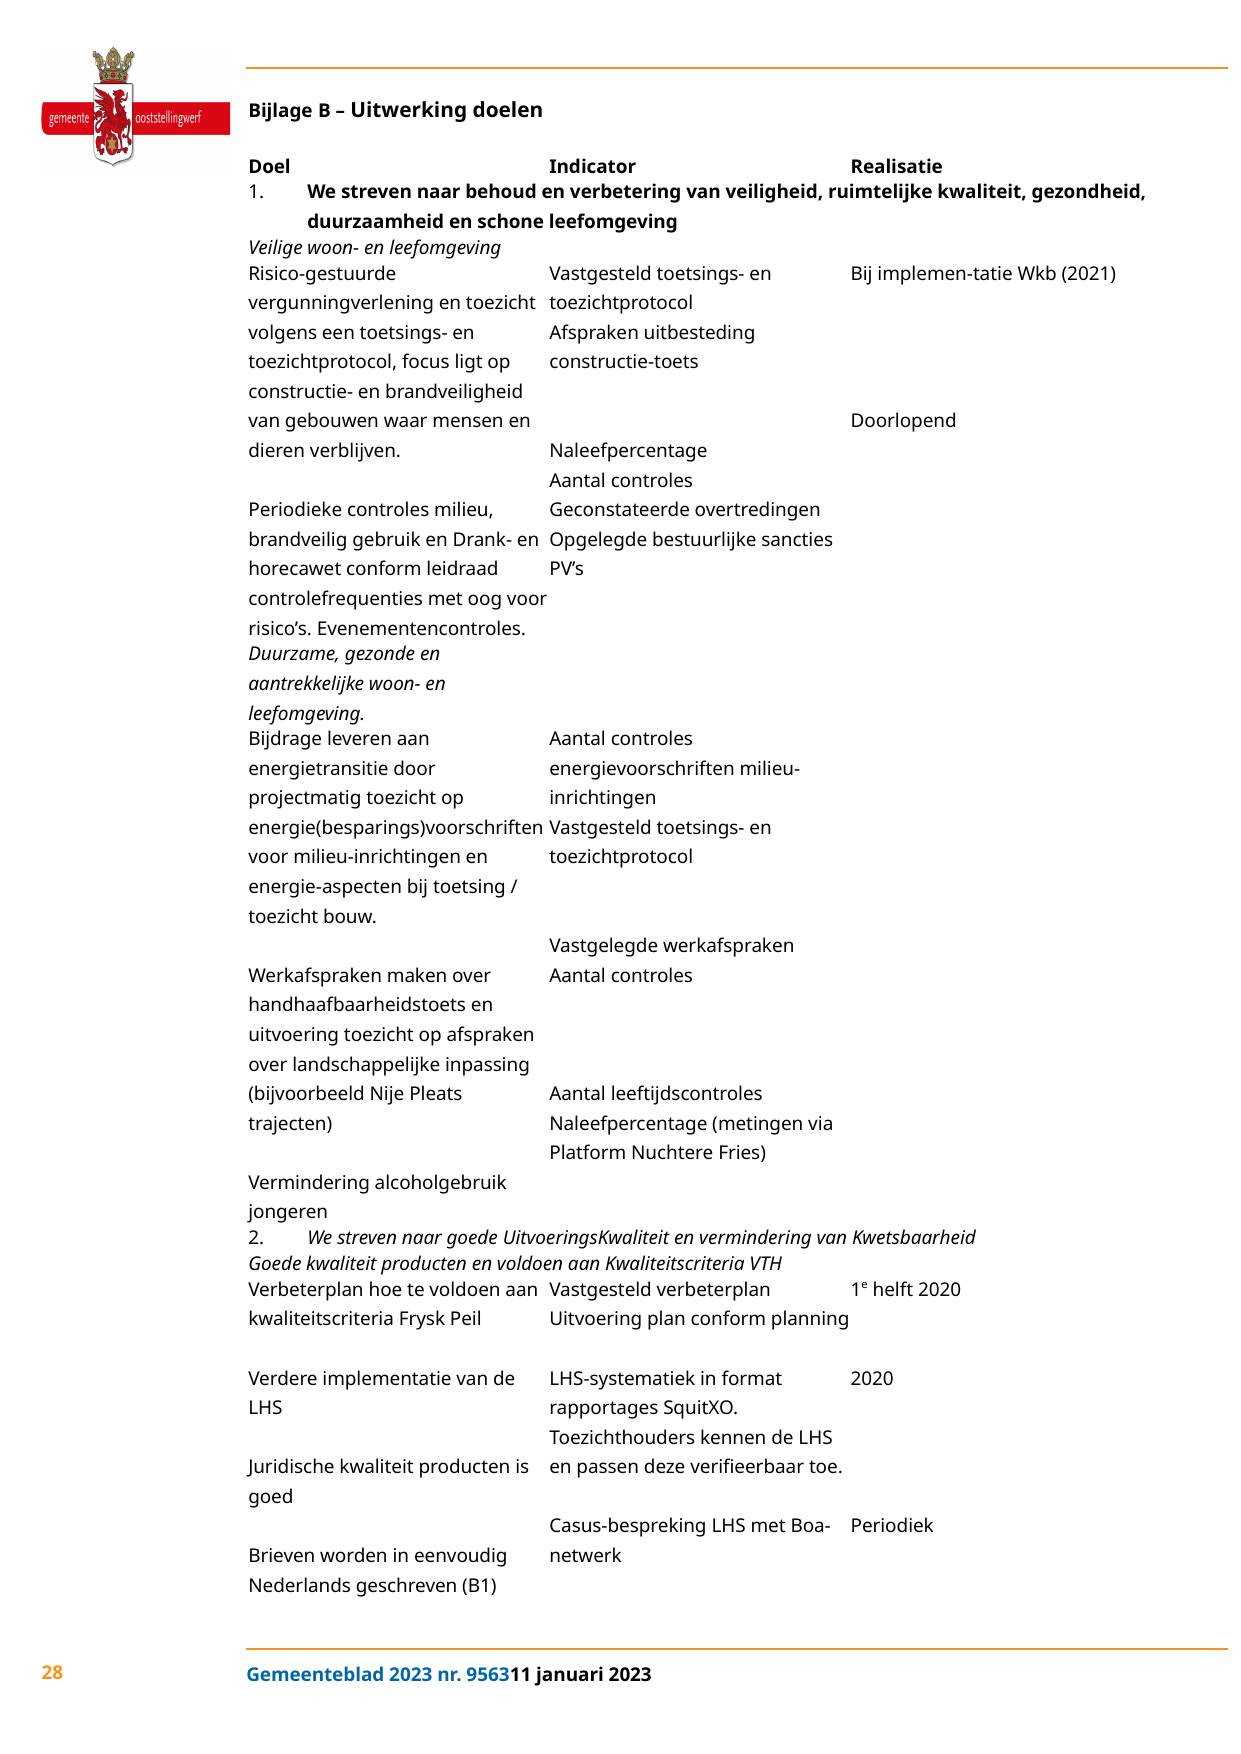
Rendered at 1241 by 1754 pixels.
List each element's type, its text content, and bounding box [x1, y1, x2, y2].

table_cell [549, 234, 850, 260]
table_cell We streven naar behoud en verbetering van veiligheid, ruimtelijke kwaliteit, gezondheid, duurzaamheid en schone leefomgeving [248, 179, 1152, 234]
table_header Realisatie [850, 153, 1152, 179]
table_cell [850, 641, 1152, 725]
table_cell Aantal controles energievoorschriften milieu-inrichtingen Vastgesteld toetsings- en toezichtprotocol Vastgelegde werkafspraken Aantal controles Aantal leeftijdscontroles Naleefpercentage (metingen via Platform Nuchtere Fries) [549, 725, 850, 1224]
table_cell Vastgesteld toetsings- en toezichtprotocol Afspraken uitbesteding constructie-toets Naleefpercentage Aantal controles Geconstateerde overtredingen Opgelegde bestuurlijke sancties PV’s [549, 260, 850, 641]
table_cell [850, 234, 1152, 260]
text Bijlage B – Uitwerking doelen [248, 95, 1152, 123]
table_header Indicator [549, 153, 850, 179]
table_cell [850, 725, 1152, 1224]
table_cell Veilige woon- en leefomgeving [248, 234, 549, 260]
table_cell [549, 641, 850, 725]
table_cell 1e helft 2020 2020 Periodiek [850, 1276, 1152, 1597]
table_cell Bij implemen-tatie Wkb (2021) Doorlopend [850, 260, 1152, 641]
table_cell Risico-gestuurde vergunningverlening en toezicht volgens een toetsings- en toezichtprotocol, focus ligt op constructie- en brandveiligheid van gebouwen waar mensen en dieren verblijven. Periodieke controles milieu, brandveilig gebruik en Drank- en horecawet conform leidraad controlefrequenties met oog voor risico’s. Evenementencontroles. [248, 260, 549, 641]
table_cell Bijdrage leveren aan energietransitie door projectmatig toezicht op energie(besparings)voorschriften voor milieu-inrichtingen en energie-aspecten bij toetsing / toezicht bouw. Werkafspraken maken over handhaafbaarheidstoets en uitvoering toezicht op afspraken over landschappelijke inpassing (bijvoorbeeld Nije Pleats trajecten) Vermindering alcoholgebruik jongeren [248, 725, 549, 1224]
table_header Doel [248, 153, 549, 179]
table_cell Duurzame, gezonde en aantrekkelijke woon- en leefomgeving. [248, 641, 549, 725]
picture [41, 47, 231, 172]
table_cell Vastgesteld verbeterplan Uitvoering plan conform planning LHS-systematiek in format rapportages SquitXO. Toezichthouders kennen de LHS en passen deze verifieerbaar toe. Casus-bespreking LHS met Boa-netwerk [549, 1276, 850, 1597]
table_cell We streven naar goede UitvoeringsKwaliteit en vermindering van Kwetsbaarheid [248, 1225, 1152, 1250]
table_cell Verbeterplan hoe te voldoen aan kwaliteitscriteria Frysk Peil Verdere implementatie van de LHS Juridische kwaliteit producten is goed Brieven worden in eenvoudig Nederlands geschreven (B1) [248, 1276, 549, 1597]
table_cell Goede kwaliteit producten en voldoen aan Kwaliteitscriteria VTH [248, 1250, 1152, 1276]
